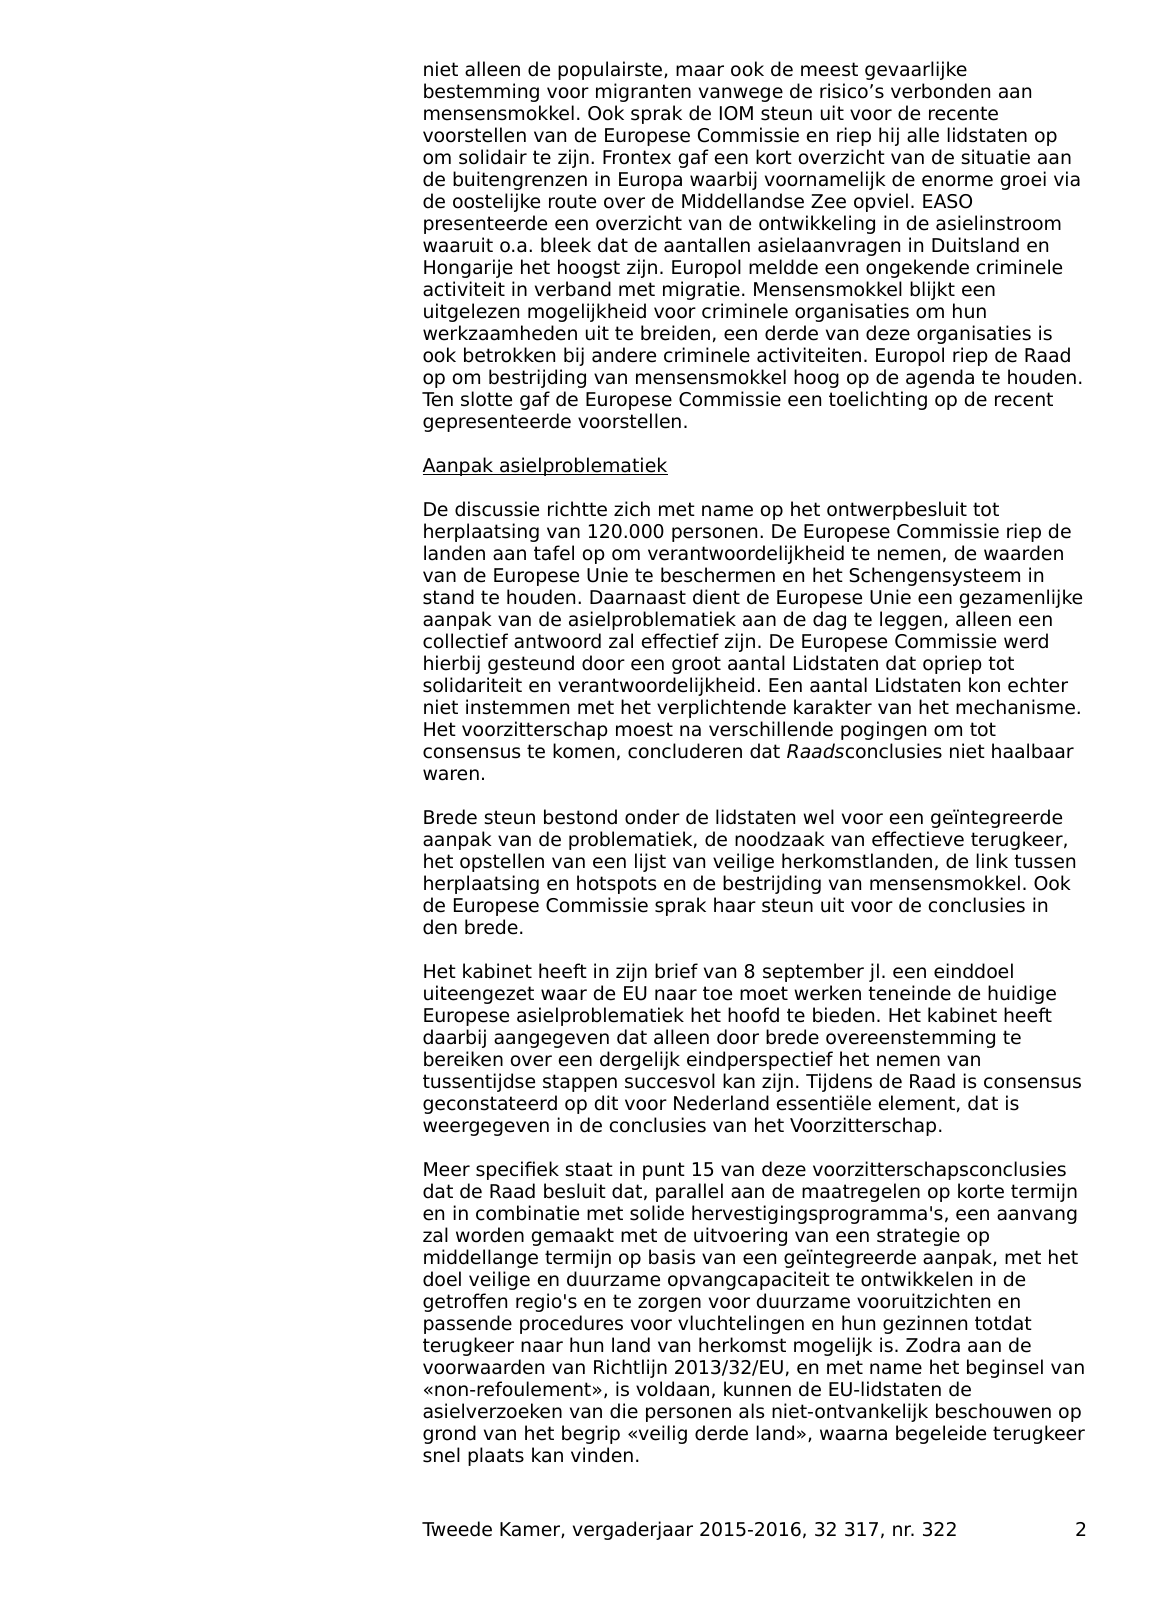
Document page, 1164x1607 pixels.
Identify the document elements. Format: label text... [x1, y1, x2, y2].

text De discussie richtte zich met name op het ontwerpbesluit tot herplaatsing van 120.000 personen. De Europese Commissie riep de landen aan tafel op om verantwoordelijkheid te nemen, de waarden van de Europese Unie te beschermen en het Schengensysteem in stand te houden. Daarnaast dient de Europese Unie een gezamenlijke aanpak van de asielproblematiek aan de dag te leggen, alleen een collectief antwoord zal effectief zijn. De Europese Commissie werd hierbij gesteund door een groot aantal Lidstaten dat opriep tot solidariteit en verantwoordelijkheid. Een aantal Lidstaten kon echter niet instemmen met het verplichtende karakter van het mechanisme. Het voorzitterschap moest na verschillende pogingen om tot consensus te komen, concluderen dat Raadsconclusies niet haalbaar waren. [422, 499, 1087, 785]
text Brede steun bestond onder de lidstaten wel voor een geïntegreerde aanpak van de problematiek, de noodzaak van effectieve terugkeer, het opstellen van een lijst van veilige herkomstlanden, de link tussen herplaatsing en hotspots en de bestrijding van mensensmokkel. Ook de Europese Commissie sprak haar steun uit voor de conclusies in den brede. [422, 807, 1087, 939]
text Het kabinet heeft in zijn brief van 8 september jl. een einddoel uiteengezet waar de EU naar toe moet werken teneinde de huidige Europese asielproblematiek het hoofd te bieden. Het kabinet heeft daarbij aangegeven dat alleen door brede overeenstemming te bereiken over een dergelijk eindperspectief het nemen van tussentijdse stappen succesvol kan zijn. Tijdens de Raad is consensus geconstateerd op dit voor Nederland essentiële element, dat is weergegeven in de conclusies van het Voorzitterschap. [422, 961, 1087, 1137]
subtitle Aanpak asielproblematiek [422, 455, 1087, 477]
text niet alleen de populairste, maar ook de meest gevaarlijke bestemming voor migranten vanwege de risico’s verbonden aan mensensmokkel. Ook sprak de IOM steun uit voor de recente voorstellen van de Europese Commissie en riep hij alle lidstaten op om solidair te zijn. Frontex gaf een kort overzicht van de situatie aan de buitengrenzen in Europa waarbij voornamelijk de enorme groei via de oostelijke route over de Middellandse Zee opviel. EASO presenteerde een overzicht van de ontwikkeling in de asielinstroom waaruit o.a. bleek dat de aantallen asielaanvragen in Duitsland en Hongarije het hoogst zijn. Europol meldde een ongekende criminele activiteit in verband met migratie. Mensensmokkel blijkt een uitgelezen mogelijkheid voor criminele organisaties om hun werkzaamheden uit te breiden, een derde van deze organisaties is ook betrokken bij andere criminele activiteiten. Europol riep de Raad op om bestrijding van mensensmokkel hoog op de agenda te houden. Ten slotte gaf de Europese Commissie een toelichting op de recent gepresenteerde voorstellen. [422, 59, 1087, 433]
text Meer specifiek staat in punt 15 van deze voorzitterschapsconclusies dat de Raad besluit dat, parallel aan de maatregelen op korte termijn en in combinatie met solide hervestigingsprogramma's, een aanvang zal worden gemaakt met de uitvoering van een strategie op middellange termijn op basis van een geïntegreerde aanpak, met het doel veilige en duurzame opvangcapaciteit te ontwikkelen in de getroffen regio's en te zorgen voor duurzame vooruitzichten en passende procedures voor vluchtelingen en hun gezinnen totdat terugkeer naar hun land van herkomst mogelijk is. Zodra aan de voorwaarden van Richtlijn 2013/32/EU, en met name het beginsel van «non-refoulement», is voldaan, kunnen de EU-lidstaten de asielverzoeken van die personen als niet-ontvankelijk beschouwen op grond van het begrip «veilig derde land», waarna begeleide terugkeer snel plaats kan vinden. [422, 1159, 1087, 1467]
